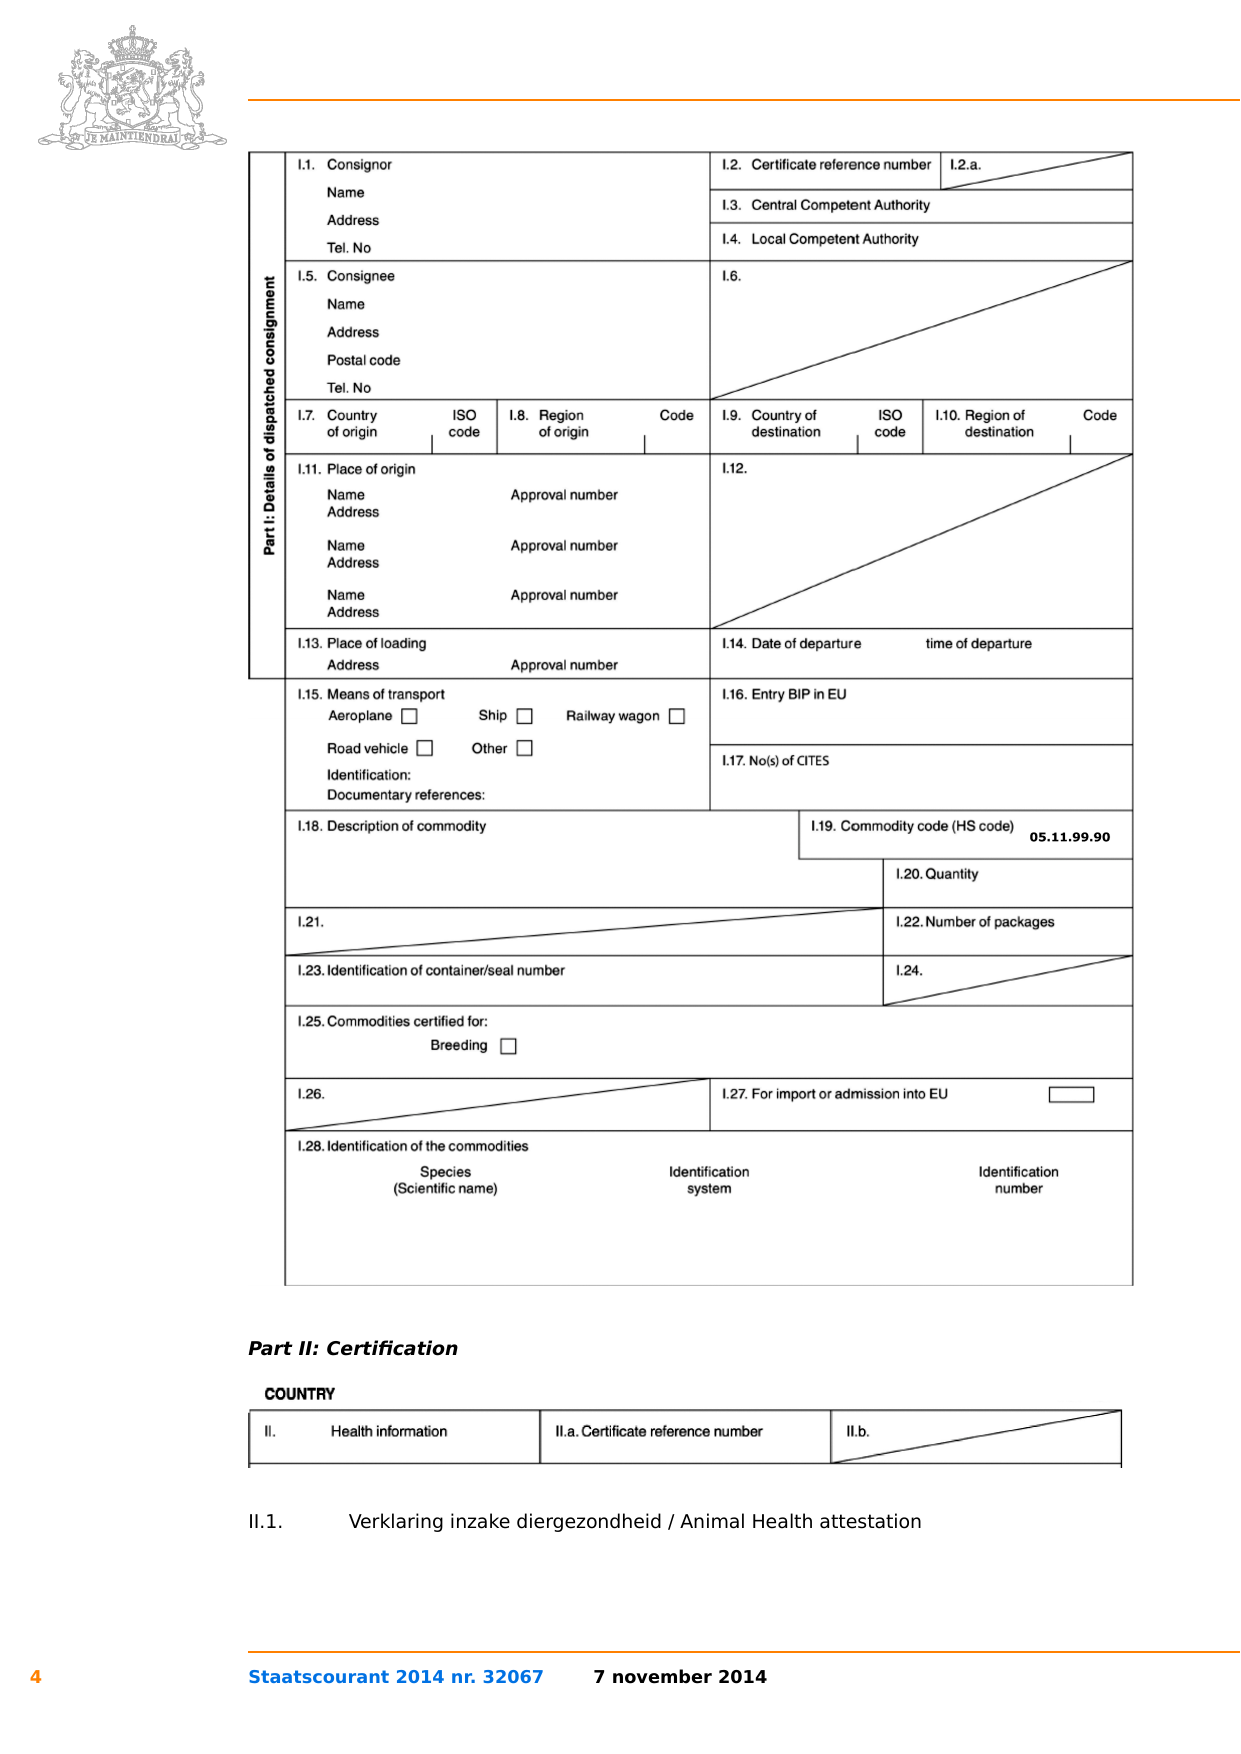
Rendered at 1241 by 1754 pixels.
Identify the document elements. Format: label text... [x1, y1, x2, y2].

subtitle Part II: Certification [248, 1338, 1163, 1359]
text II.1. Verklaring inzake diergezondheid / Animal Health attestation [248, 1511, 1163, 1533]
picture [38, 25, 227, 150]
picture [248, 1384, 1123, 1468]
picture [248, 151, 1134, 1286]
